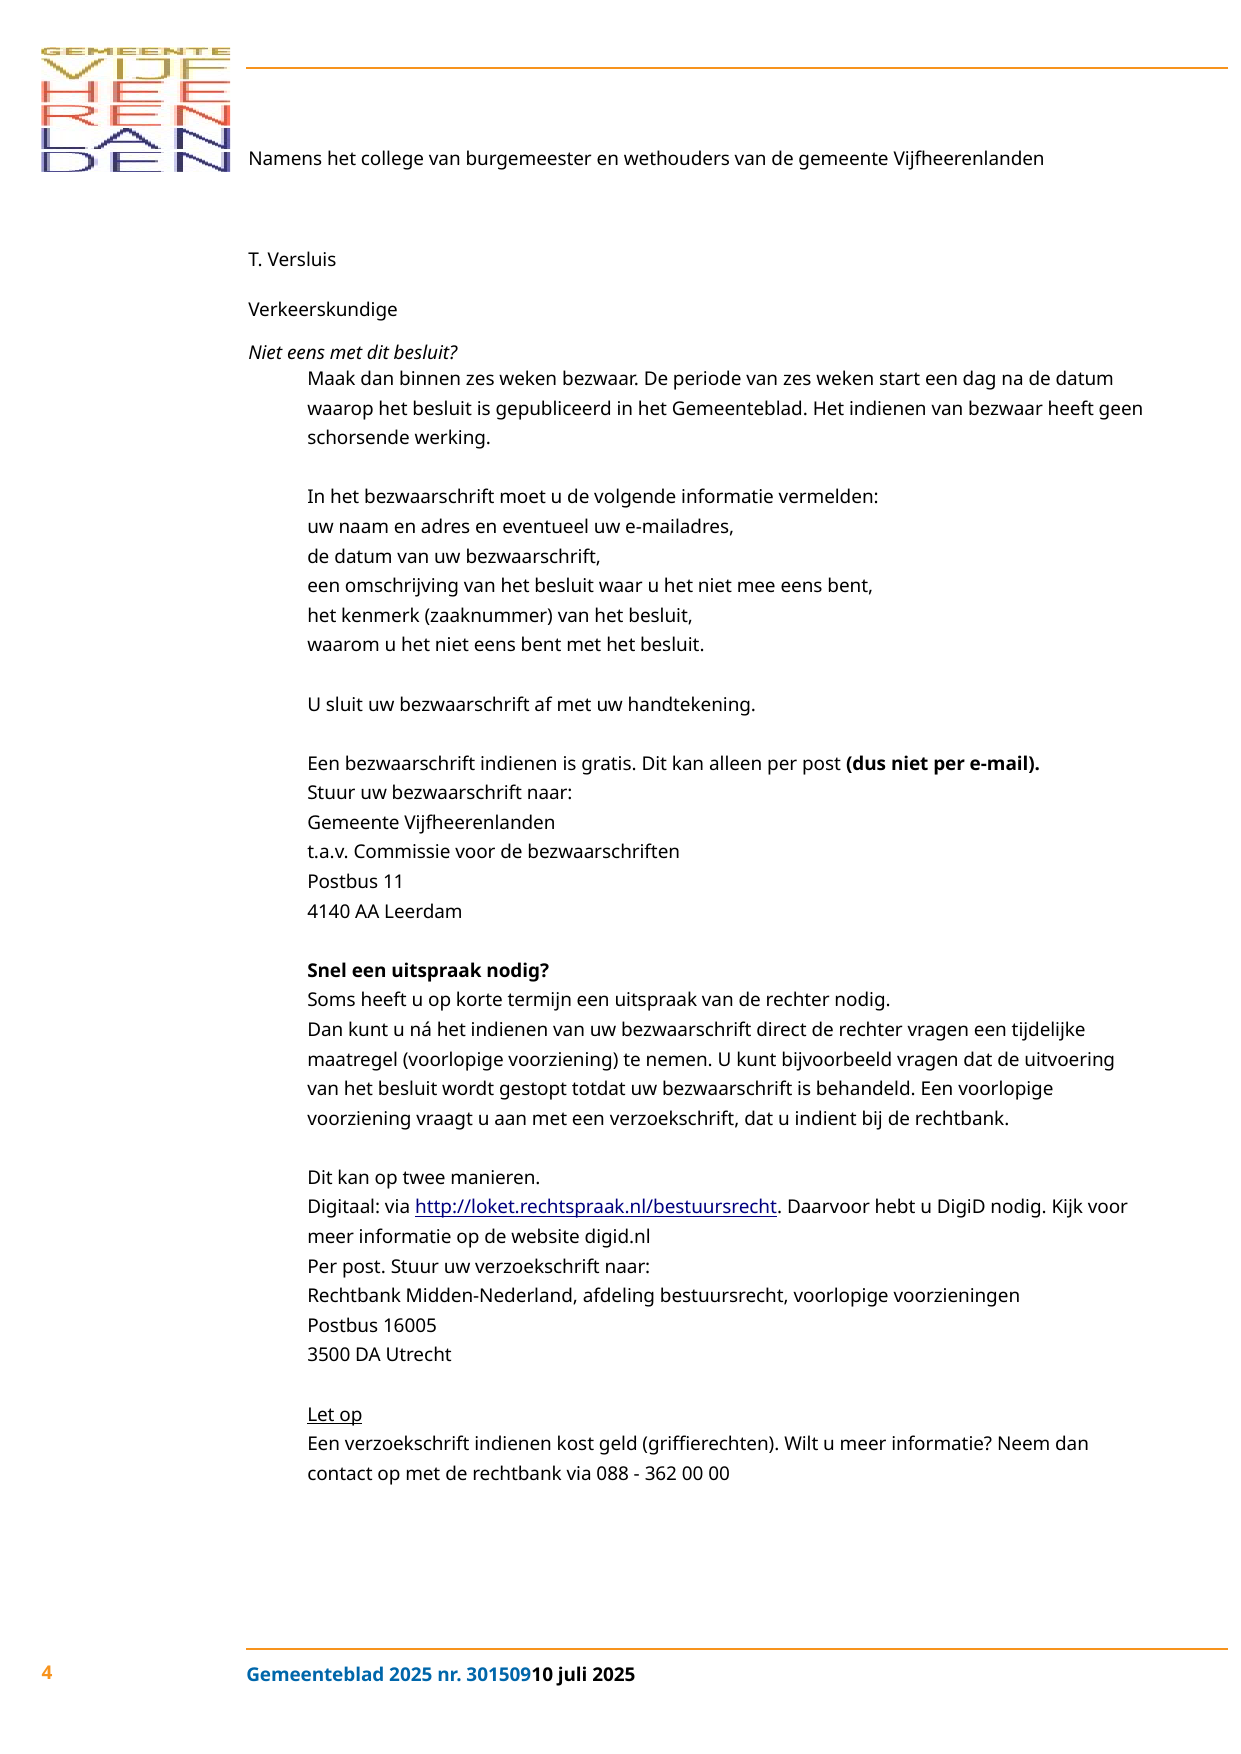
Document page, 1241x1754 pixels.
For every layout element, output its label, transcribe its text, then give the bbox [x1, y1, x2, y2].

list uw naam en adres en eventueel uw e-mailadres, [248, 513, 1152, 539]
list Postbus 11 [248, 868, 1152, 894]
text Niet eens met dit besluit? [248, 339, 1152, 365]
list Maak dan binnen zes weken bezwaar. De periode van zes weken start een dag na de datum waarop het besluit is gepubliceerd in het Gemeenteblad. Het indienen van bezwaar heeft geen schorsende werking. [248, 365, 1152, 450]
list 3500 DA Utrecht [248, 1342, 1152, 1367]
list Dit kan op twee manieren. [248, 1164, 1152, 1190]
list de datum van uw bezwaarschrift, [248, 543, 1152, 568]
list Postbus 16005 [248, 1312, 1152, 1338]
list Een verzoekschrift indienen kost geld (griffierechten). Wilt u meer informatie? Neem dan contact op met de rechtbank via 088 - 362 00 00 [248, 1430, 1152, 1486]
list waarom u het niet eens bent met het besluit. [248, 632, 1152, 657]
list U sluit uw bezwaarschrift af met uw handtekening. [248, 691, 1152, 716]
list Dan kunt u ná het indienen van uw bezwaarschrift direct de rechter vragen een tijdelijke maatregel (voorlopige voorziening) te nemen. U kunt bijvoorbeeld vragen dat de uitvoering van het besluit wordt gestopt totdat uw bezwaarschrift is behandeld. Een voorlopige voorziening vraagt u aan met een verzoekschrift, dat u indient bij de rechtbank. [248, 1016, 1152, 1131]
list Per post. Stuur uw verzoekschrift naar: [248, 1253, 1152, 1278]
list Let op [248, 1401, 1152, 1426]
list Een bezwaarschrift indienen is gratis. Dit kan alleen per post (dus niet per e-mail). [248, 750, 1152, 776]
list In het bezwaarschrift moet u de volgende informatie vermelden: [248, 484, 1152, 509]
list 4140 AA Leerdam [248, 898, 1152, 923]
list Digitaal: via http://loket.rechtspraak.nl/bestuursrecht. Daarvoor hebt u DigiD nodig. Kijk voor meer informatie op de website digid.nl [248, 1194, 1152, 1249]
list Soms heeft u op korte termijn een uitspraak van de rechter nodig. [248, 987, 1152, 1012]
picture [41, 47, 231, 172]
text T. Versluis [248, 246, 1152, 272]
list Stuur uw bezwaarschrift naar: [248, 779, 1152, 805]
text Namens het college van burgemeester en wethouders van de gemeente Vijfheerenlanden [248, 145, 1152, 171]
text Verkeerskundige [248, 296, 1152, 322]
list een omschrijving van het besluit waar u het niet mee eens bent, [248, 572, 1152, 598]
list Snel een uitspraak nodig? [248, 957, 1152, 983]
list het kenmerk (zaaknummer) van het besluit, [248, 602, 1152, 628]
list Gemeente Vijfheerenlanden [248, 809, 1152, 835]
list t.a.v. Commissie voor de bezwaarschriften [248, 839, 1152, 864]
list Rechtbank Midden-Nederland, afdeling bestuursrecht, voorlopige voorzieningen [248, 1282, 1152, 1308]
